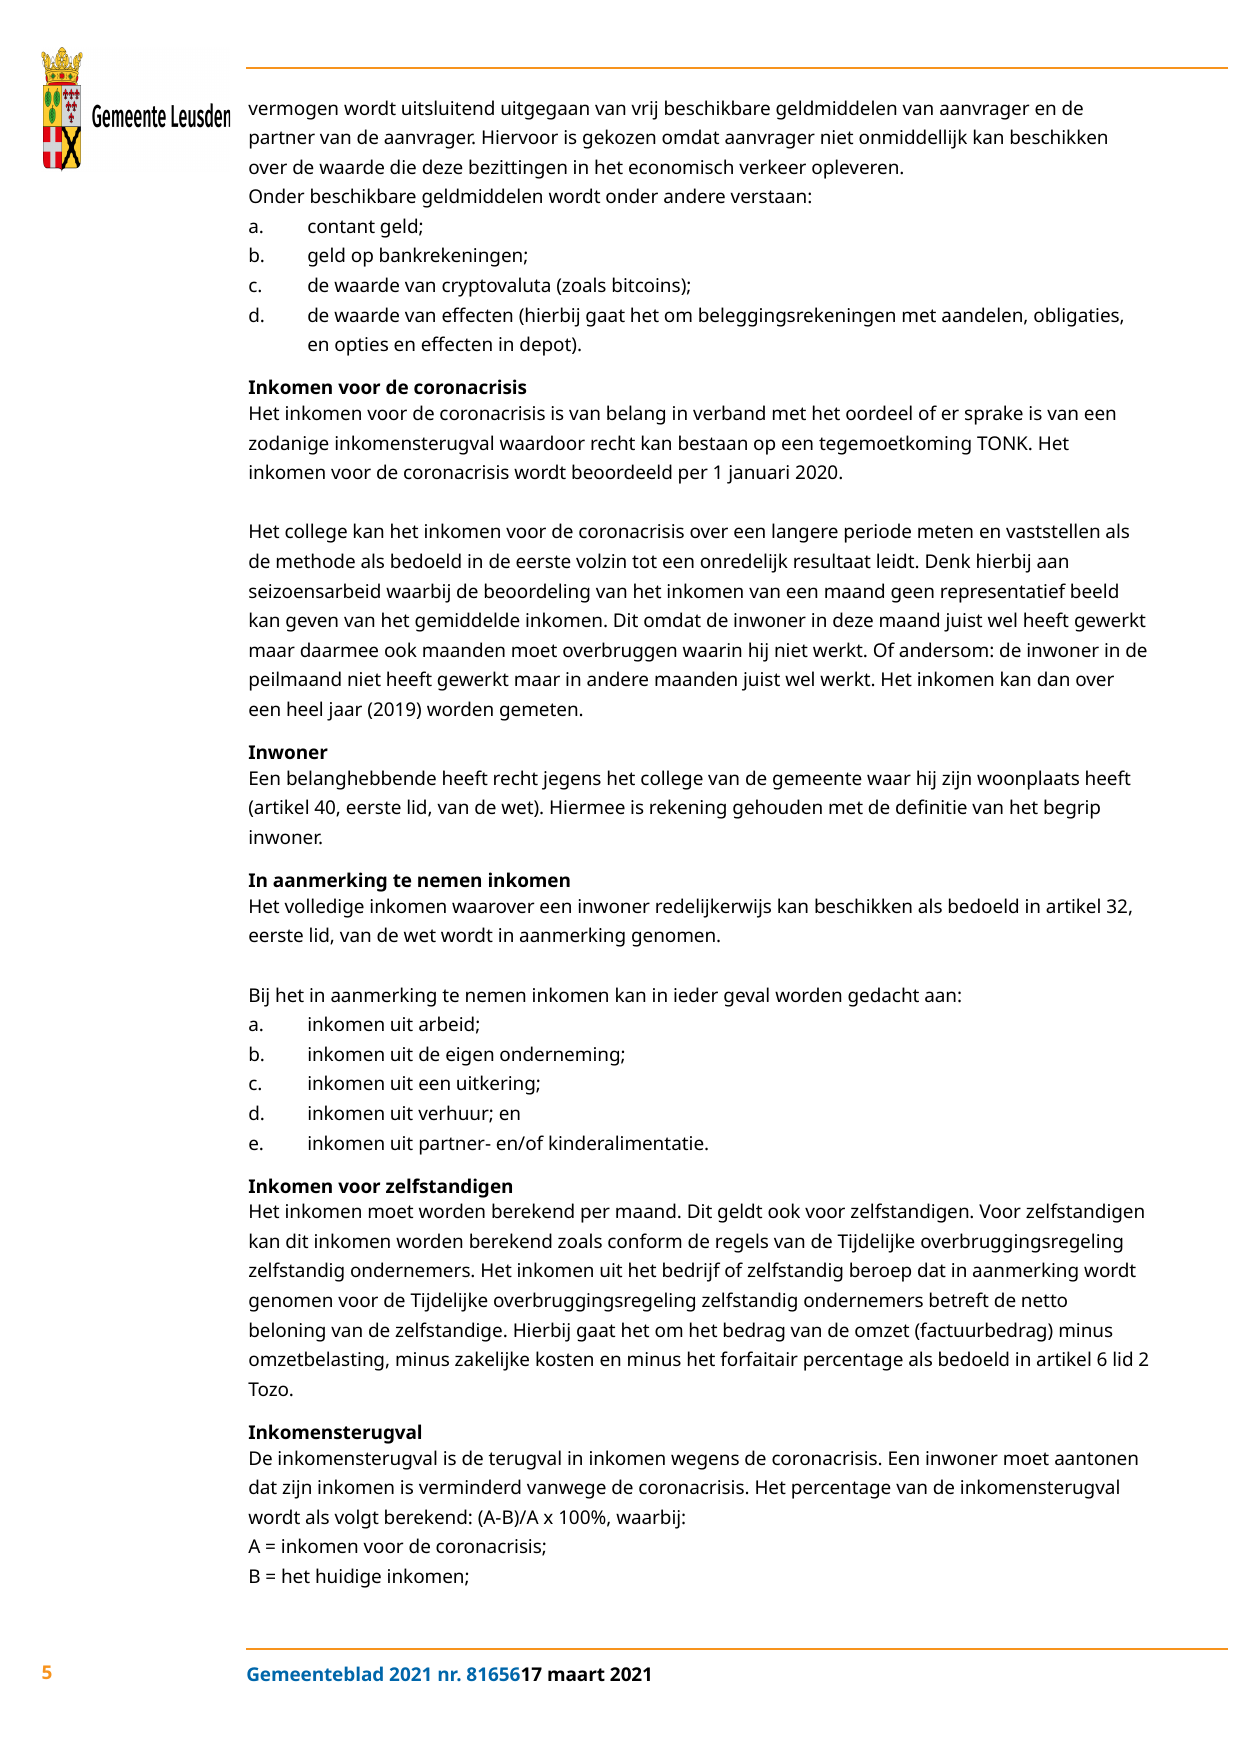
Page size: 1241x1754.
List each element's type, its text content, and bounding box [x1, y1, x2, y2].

text A = inkomen voor de coronacrisis; [248, 1534, 1152, 1559]
list inkomen uit partner- en/of kinderalimentatie. [248, 1130, 1152, 1155]
list contant geld; [248, 213, 1152, 239]
list de waarde van cryptovaluta (zoals bitcoins); [248, 272, 1152, 298]
text In aanmerking te nemen inkomen [248, 867, 1152, 893]
list geld op bankrekeningen; [248, 243, 1152, 268]
text Het college kan het inkomen voor de coronacrisis over een langere periode meten en vaststellen als de methode als bedoeld in de eerste volzin tot een onredelijk resultaat leidt. Denk hierbij aan seizoensarbeid waarbij de beoordeling van het inkomen van een maand geen representatief beeld kan geven van het gemiddelde inkomen. Dit omdat de inwoner in deze maand juist wel heeft gewerkt maar daarmee ook maanden moet overbruggen waarin hij niet werkt. Of andersom: de inwoner in de peilmaand niet heeft gewerkt maar in andere maanden juist wel werkt. Het inkomen kan dan over een heel jaar (2019) worden gemeten. [248, 519, 1152, 722]
list inkomen uit arbeid; [248, 1011, 1152, 1037]
list de waarde van effecten (hierbij gaat het om beleggingsrekeningen met aandelen, obligaties, en opties en effecten in depot). [248, 302, 1152, 357]
text Het inkomen moet worden berekend per maand. Dit geldt ook voor zelfstandigen. Voor zelfstandigen kan dit inkomen worden berekend zoals conform de regels van de Tijdelijke overbruggingsregeling zelfstandig ondernemers. Het inkomen uit het bedrijf of zelfstandig beroep dat in aanmerking wordt genomen voor de Tijdelijke overbruggingsregeling zelfstandig ondernemers betreft de netto beloning van de zelfstandige. Hierbij gaat het om het bedrag van de omzet (factuurbedrag) minus omzetbelasting, minus zakelijke kosten en minus het forfaitair percentage als bedoeld in artikel 6 lid 2 Tozo. [248, 1198, 1152, 1402]
picture [41, 47, 231, 172]
list inkomen uit verhuur; en [248, 1100, 1152, 1126]
text Het inkomen voor de coronacrisis is van belang in verband met het oordeel of er sprake is van een zodanige inkomensterugval waardoor recht kan bestaan op een tegemoetkoming TONK. Het inkomen voor de coronacrisis wordt beoordeeld per 1 januari 2020. [248, 400, 1152, 485]
text Inkomen voor de coronacrisis [248, 374, 1152, 400]
text Inkomensterugval [248, 1419, 1152, 1445]
text Onder beschikbare geldmiddelen wordt onder andere verstaan: [248, 183, 1152, 209]
text Inkomen voor zelfstandigen [248, 1173, 1152, 1198]
text Een belanghebbende heeft recht jegens het college van de gemeente waar hij zijn woonplaats heeft (artikel 40, eerste lid, van de wet). Hiermee is rekening gehouden met de definitie van het begrip inwoner. [248, 765, 1152, 850]
text De inkomensterugval is de terugval in inkomen wegens de coronacrisis. Een inwoner moet aantonen dat zijn inkomen is verminderd vanwege de coronacrisis. Het percentage van de inkomensterugval wordt als volgt berekend: (A-B)/A x 100%, waarbij: [248, 1445, 1152, 1530]
text Inwoner [248, 739, 1152, 765]
list inkomen uit de eigen onderneming; [248, 1041, 1152, 1067]
text vermogen wordt uitsluitend uitgegaan van vrij beschikbare geldmiddelen van aanvrager en de partner van de aanvrager. Hiervoor is gekozen omdat aanvrager niet onmiddellijk kan beschikken over de waarde die deze bezittingen in het economisch verkeer opleveren. [248, 95, 1152, 180]
text Bij het in aanmerking te nemen inkomen kan in ieder geval worden gedacht aan: [248, 982, 1152, 1007]
text Het volledige inkomen waarover een inwoner redelijkerwijs kan beschikken als bedoeld in artikel 32, eerste lid, van de wet wordt in aanmerking genomen. [248, 893, 1152, 948]
list inkomen uit een uitkering; [248, 1071, 1152, 1096]
text B = het huidige inkomen; [248, 1563, 1152, 1589]
